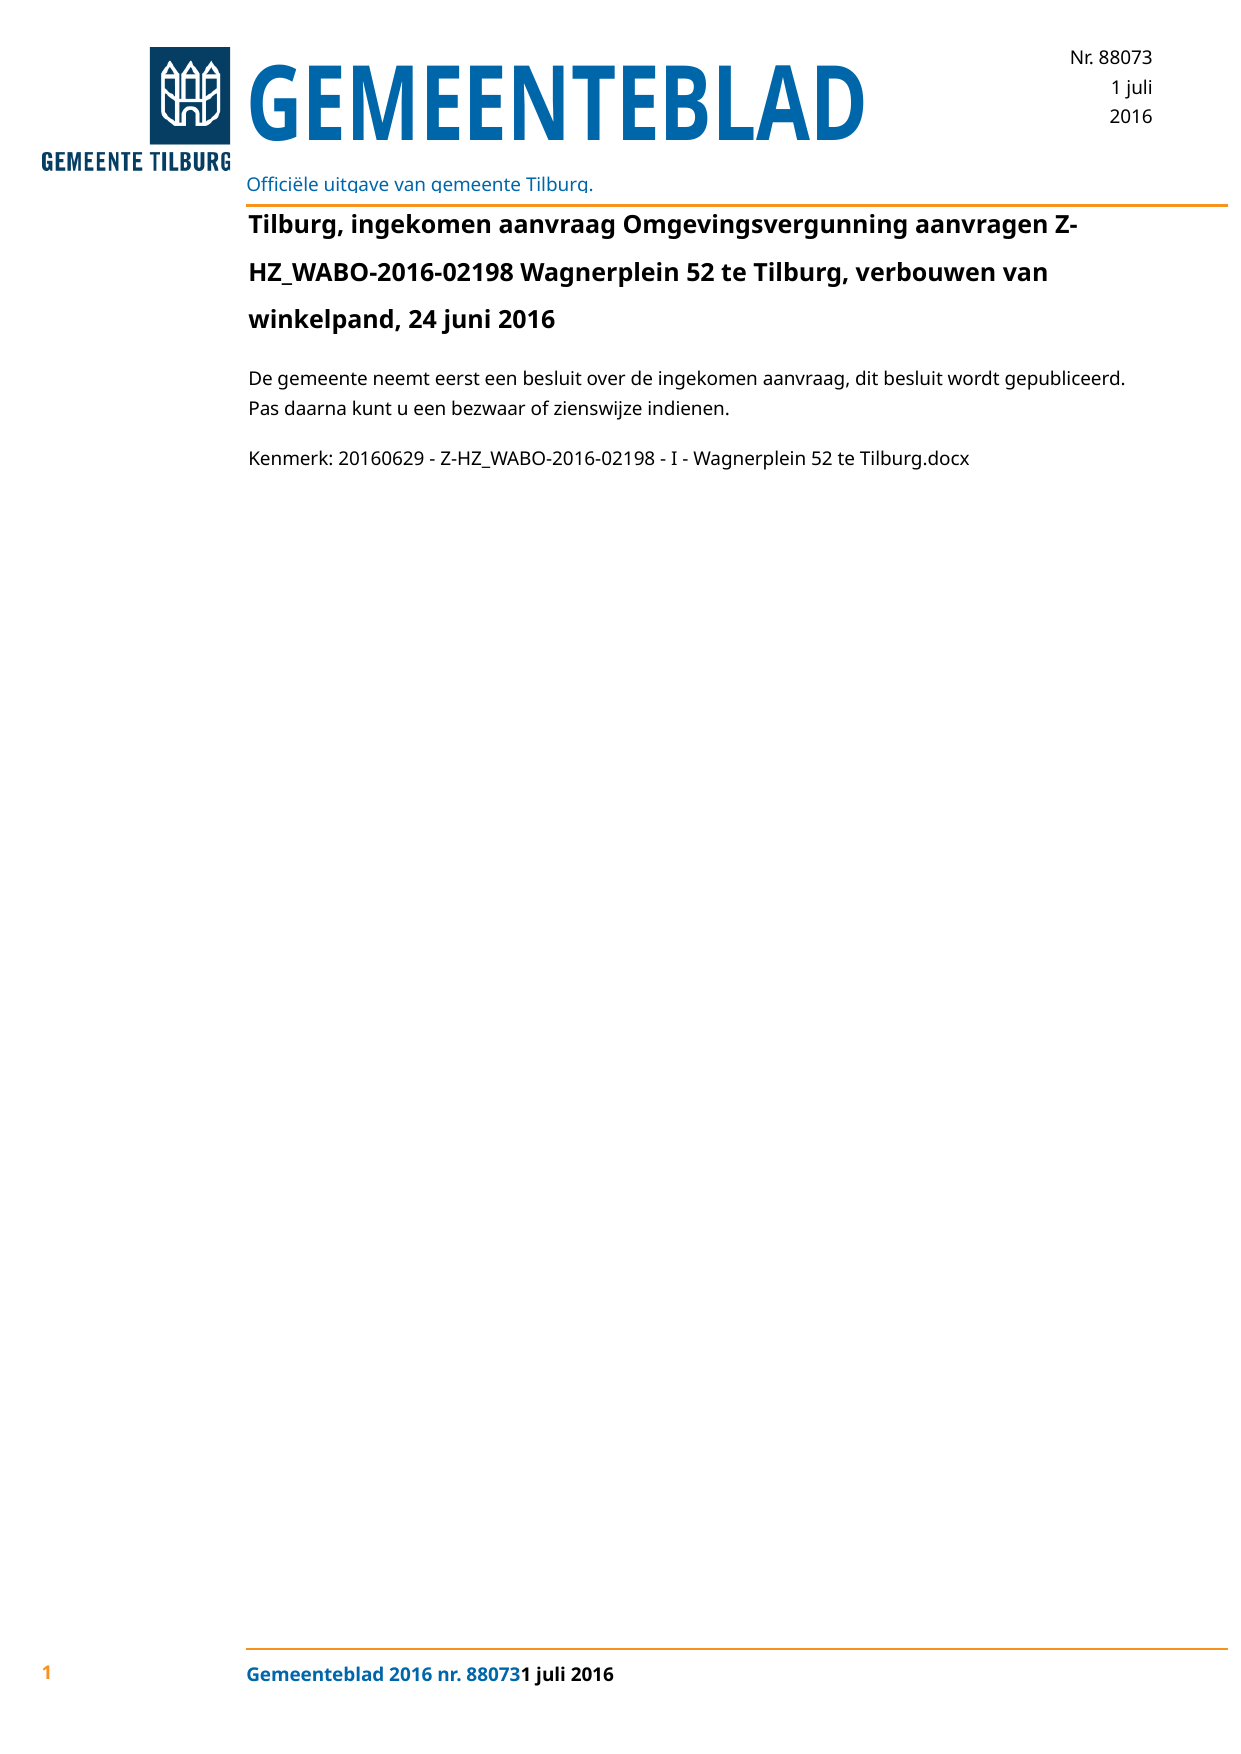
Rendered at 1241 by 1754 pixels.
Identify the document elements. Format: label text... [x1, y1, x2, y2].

text Kenmerk: 20160629 - Z-HZ_WABO-2016-02198 - I - Wagnerplein 52 te Tilburg.docx [248, 446, 1152, 471]
picture [41, 47, 231, 172]
text Tilburg, ingekomen aanvraag Omgevingsvergunning aanvragen Z-HZ_WABO-2016-02198 Wagnerplein 52 te Tilburg, verbouwen van winkelpand, 24 juni 2016 [248, 207, 1152, 336]
text De gemeente neemt eerst een besluit over de ingekomen aanvraag, dit besluit wordt gepubliceerd. Pas daarna kunt u een bezwaar of zienswijze indienen. [248, 366, 1152, 421]
